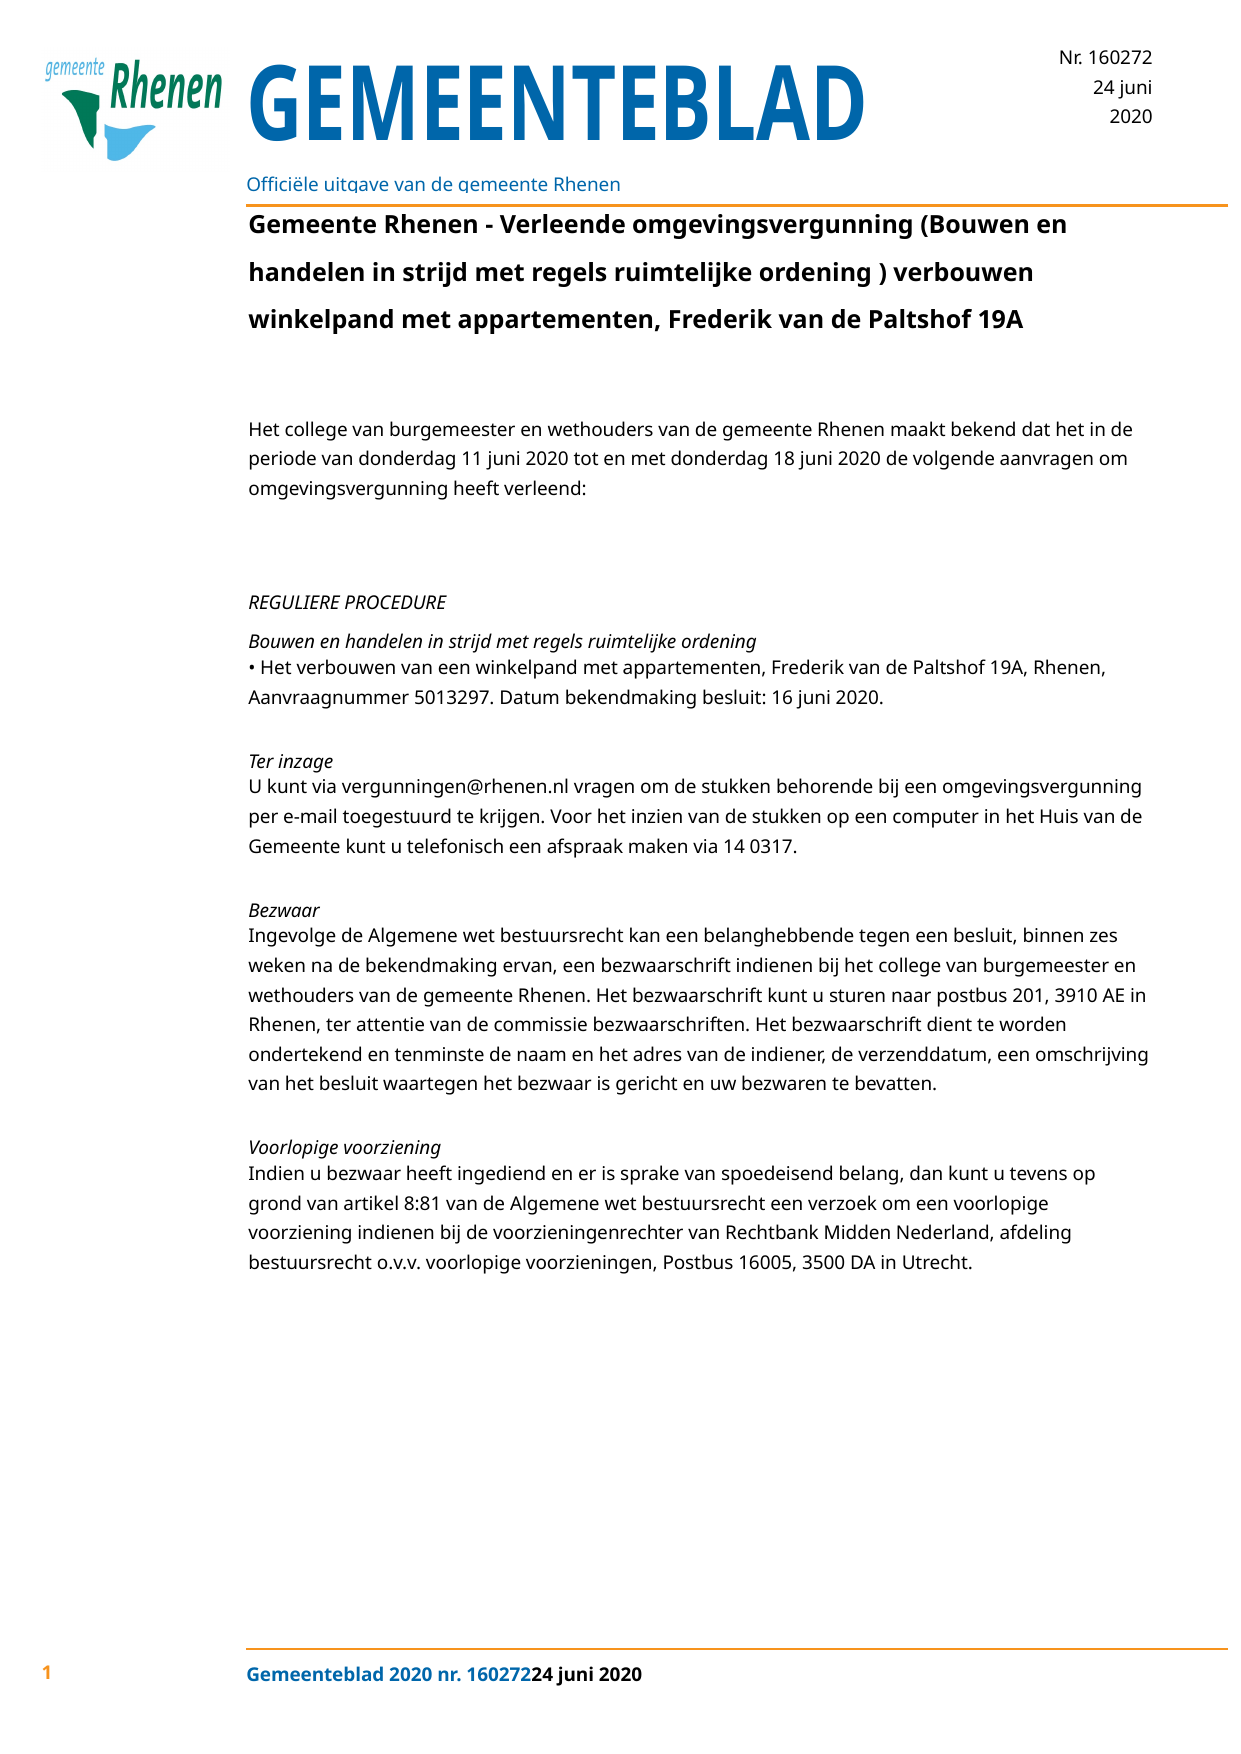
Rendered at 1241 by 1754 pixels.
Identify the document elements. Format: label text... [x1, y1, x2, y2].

text Gemeente Rhenen - Verleende omgevingsvergunning (Bouwen en handelen in strijd met regels ruimtelijke ordening ) verbouwen winkelpand met appartementen, Frederik van de Paltshof 19A [248, 207, 1152, 336]
text Het college van burgemeester en wethouders van de gemeente Rhenen maakt bekend dat het in de periode van donderdag 11 juni 2020 tot en met donderdag 18 juni 2020 de volgende aanvragen om omgevingsvergunning heeft verleend: [248, 416, 1152, 501]
text • Het verbouwen van een winkelpand met appartementen, Frederik van de Paltshof 19A, Rhenen, Aanvraagnummer 5013297. Datum bekendmaking besluit: 16 juni 2020. [248, 654, 1152, 710]
picture [41, 47, 231, 172]
text Indien u bezwaar heeft ingediend en er is sprake van spoedeisend belang, dan kunt u tevens op grond van artikel 8:81 van de Algemene wet bestuursrecht een verzoek om een voorlopige voorziening indienen bij de voorzieningenrechter van Rechtbank Midden Nederland, afdeling bestuursrecht o.v.v. voorlopige voorzieningen, Postbus 16005, 3500 DA in Utrecht. [248, 1160, 1152, 1275]
text REGULIERE PROCEDURE [248, 589, 1152, 615]
text Bezwaar [248, 897, 1152, 923]
text Ingevolge de Algemene wet bestuursrecht kan een belanghebbende tegen een besluit, binnen zes weken na de bekendmaking ervan, een bezwaarschrift indienen bij het college van burgemeester en wethouders van de gemeente Rhenen. Het bezwaarschrift kunt u sturen naar postbus 201, 3910 AE in Rhenen, ter attentie van de commissie bezwaarschriften. Het bezwaarschrift dient te worden ondertekend en tenminste de naam en het adres van de indiener, de verzenddatum, een omschrijving van het besluit waartegen het bezwaar is gericht en uw bezwaren te bevatten. [248, 923, 1152, 1096]
text Bouwen en handelen in strijd met regels ruimtelijke ordening [248, 629, 1152, 654]
text Ter inzage [248, 748, 1152, 774]
text Voorlopige voorziening [248, 1134, 1152, 1160]
text U kunt via vergunningen@rhenen.nl vragen om de stukken behorende bij een omgevingsvergunning per e-mail toegestuurd te krijgen. Voor het inzien van de stukken op een computer in het Huis van de Gemeente kunt u telefonisch een afspraak maken via 14 0317. [248, 774, 1152, 859]
